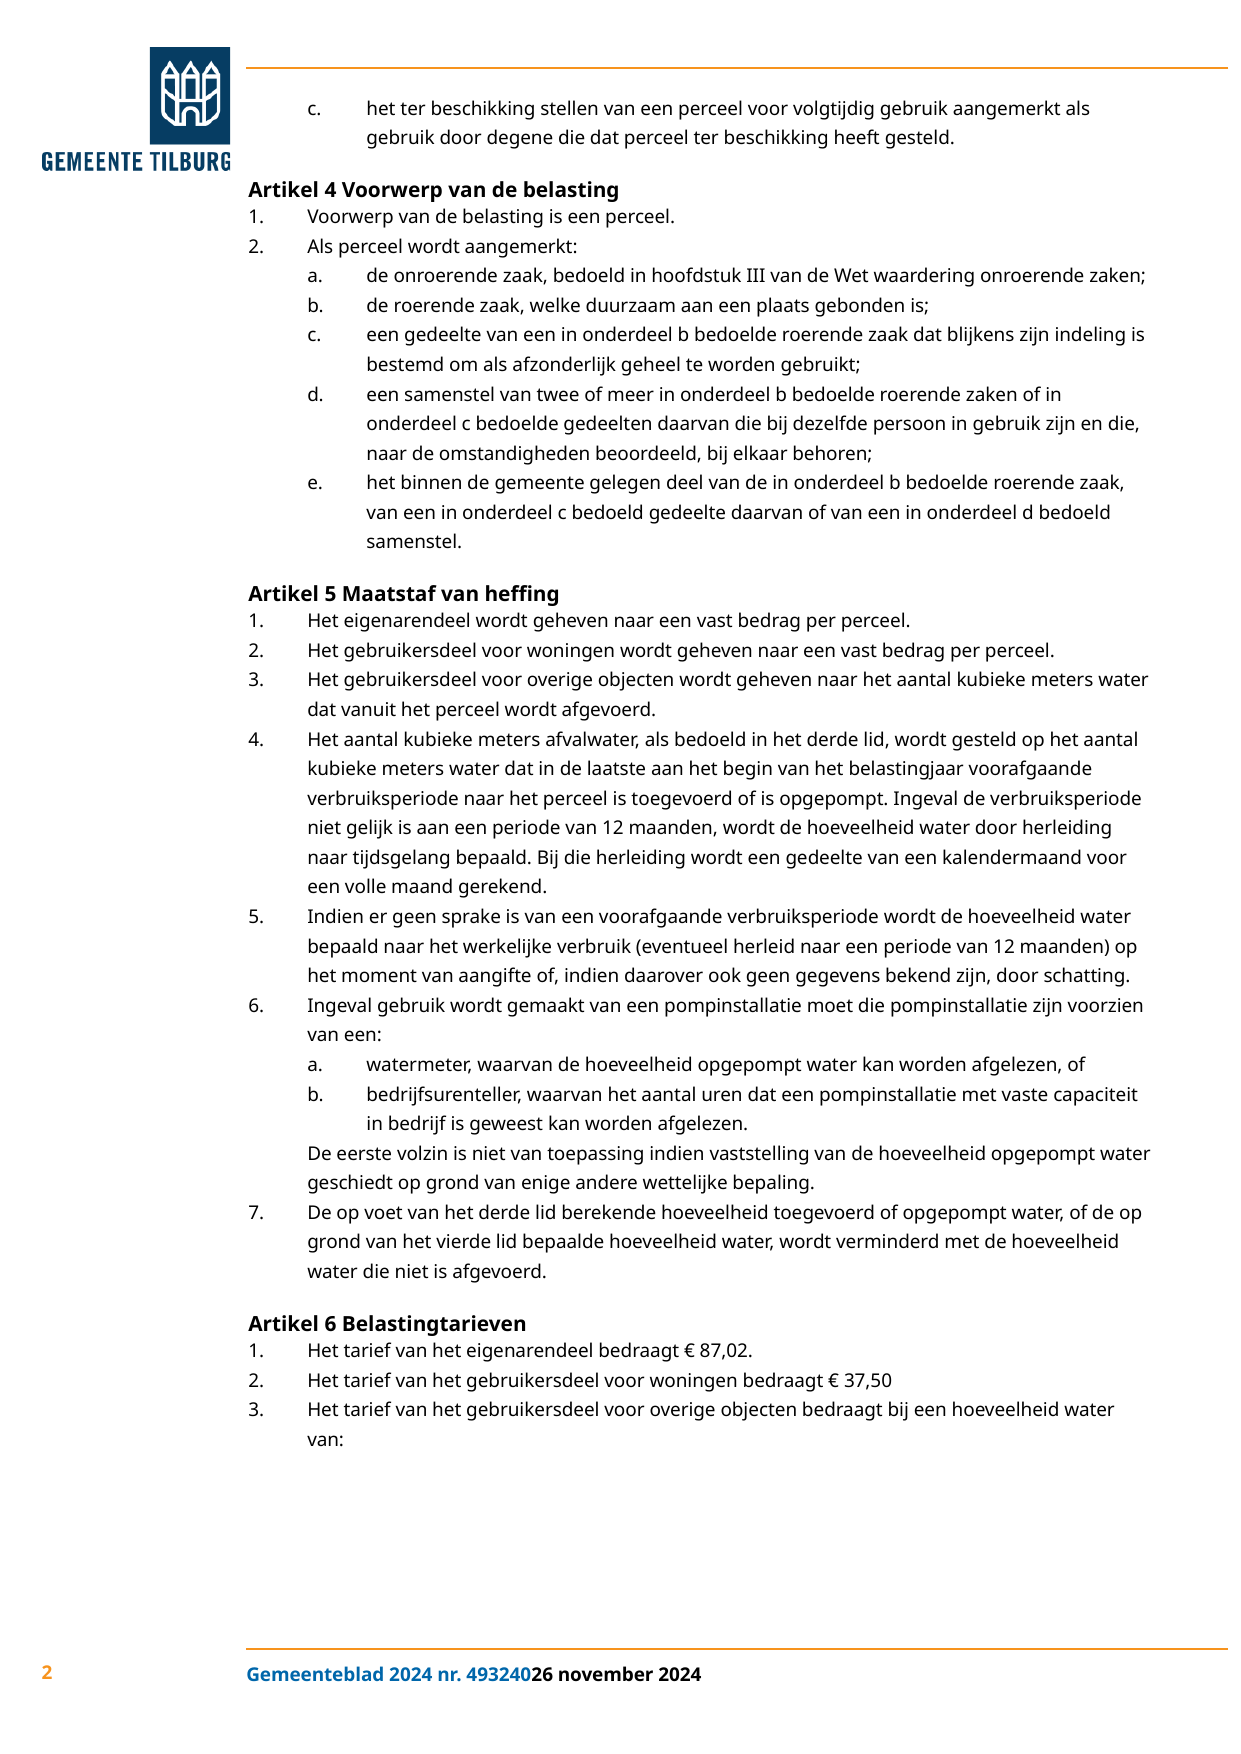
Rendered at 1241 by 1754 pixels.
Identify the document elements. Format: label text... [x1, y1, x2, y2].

list een samenstel van twee of meer in onderdeel b bedoelde roerende zaken of in onderdeel c bedoelde gedeelten daarvan die bij dezelfde persoon in gebruik zijn en die, naar de omstandigheden beoordeeld, bij elkaar behoren; [307, 381, 1152, 466]
list Het gebruikersdeel voor woningen wordt geheven naar een vast bedrag per perceel. [248, 637, 1152, 663]
list de onroerende zaak, bedoeld in hoofdstuk III van de Wet waardering onroerende zaken; [307, 262, 1152, 288]
list Indien er geen sprake is van een voorafgaande verbruiksperiode wordt de hoeveelheid water bepaald naar het werkelijke verbruik (eventueel herleid naar een periode van 12 maanden) op het moment van aangifte of, indien daarover ook geen gegevens bekend zijn, door schatting. [248, 903, 1152, 988]
list Voorwerp van de belasting is een perceel. [248, 203, 1152, 229]
list Ingeval gebruik wordt gemaakt van een pompinstallatie moet die pompinstallatie zijn voorzien van een: [248, 992, 1152, 1047]
list Het tarief van het gebruikersdeel voor overige objecten bedraagt bij een hoeveelheid water van: [248, 1396, 1152, 1452]
list het binnen de gemeente gelegen deel van de in onderdeel b bedoelde roerende zaak, van een in onderdeel c bedoeld gedeelte daarvan of van een in onderdeel d bedoeld samenstel. [307, 469, 1152, 554]
list Het eigenarendeel wordt geheven naar een vast bedrag per perceel. [248, 607, 1152, 633]
list watermeter, waarvan de hoeveelheid opgepompt water kan worden afgelezen, of [307, 1051, 1152, 1077]
list een gedeelte van een in onderdeel b bedoelde roerende zaak dat blijkens zijn indeling is bestemd om als afzonderlijk geheel te worden gebruikt; [307, 322, 1152, 377]
list De eerste volzin is niet van toepassing indien vaststelling van de hoeveelheid opgepompt water geschiedt op grond van enige andere wettelijke bepaling. [248, 1140, 1152, 1195]
list de roerende zaak, welke duurzaam aan een plaats gebonden is; [307, 292, 1152, 318]
picture [41, 47, 231, 172]
list Het aantal kubieke meters afvalwater, als bedoeld in het derde lid, wordt gesteld op het aantal kubieke meters water dat in de laatste aan het begin van het belastingjaar voorafgaande verbruiksperiode naar het perceel is toegevoerd of is opgepompt. Ingeval de verbruiksperiode niet gelijk is aan een periode van 12 maanden, wordt de hoeveelheid water door herleiding naar tijdsgelang bepaald. Bij die herleiding wordt een gedeelte van een kalendermaand voor een volle maand gerekend. [248, 726, 1152, 899]
text Artikel 4 Voorwerp van de belasting [248, 175, 1152, 203]
text Artikel 5 Maatstaf van heffing [248, 579, 1152, 607]
list Het tarief van het eigenarendeel bedraagt € 87,02. [248, 1337, 1152, 1363]
list bedrijfsurenteller, waarvan het aantal uren dat een pompinstallatie met vaste capaciteit in bedrijf is geweest kan worden afgelezen. [307, 1081, 1152, 1136]
list Het gebruikersdeel voor overige objecten wordt geheven naar het aantal kubieke meters water dat vanuit het perceel wordt afgevoerd. [248, 667, 1152, 722]
list De op voet van het derde lid berekende hoeveelheid toegevoerd of opgepompt water, of de op grond van het vierde lid bepaalde hoeveelheid water, wordt verminderd met de hoeveelheid water die niet is afgevoerd. [248, 1199, 1152, 1284]
list het ter beschikking stellen van een perceel voor volgtijdig gebruik aangemerkt als gebruik door degene die dat perceel ter beschikking heeft gesteld. [307, 95, 1152, 150]
text Artikel 6 Belastingtarieven [248, 1309, 1152, 1337]
list Als perceel wordt aangemerkt: [248, 233, 1152, 258]
list Het tarief van het gebruikersdeel voor woningen bedraagt € 37,50 [248, 1367, 1152, 1392]
